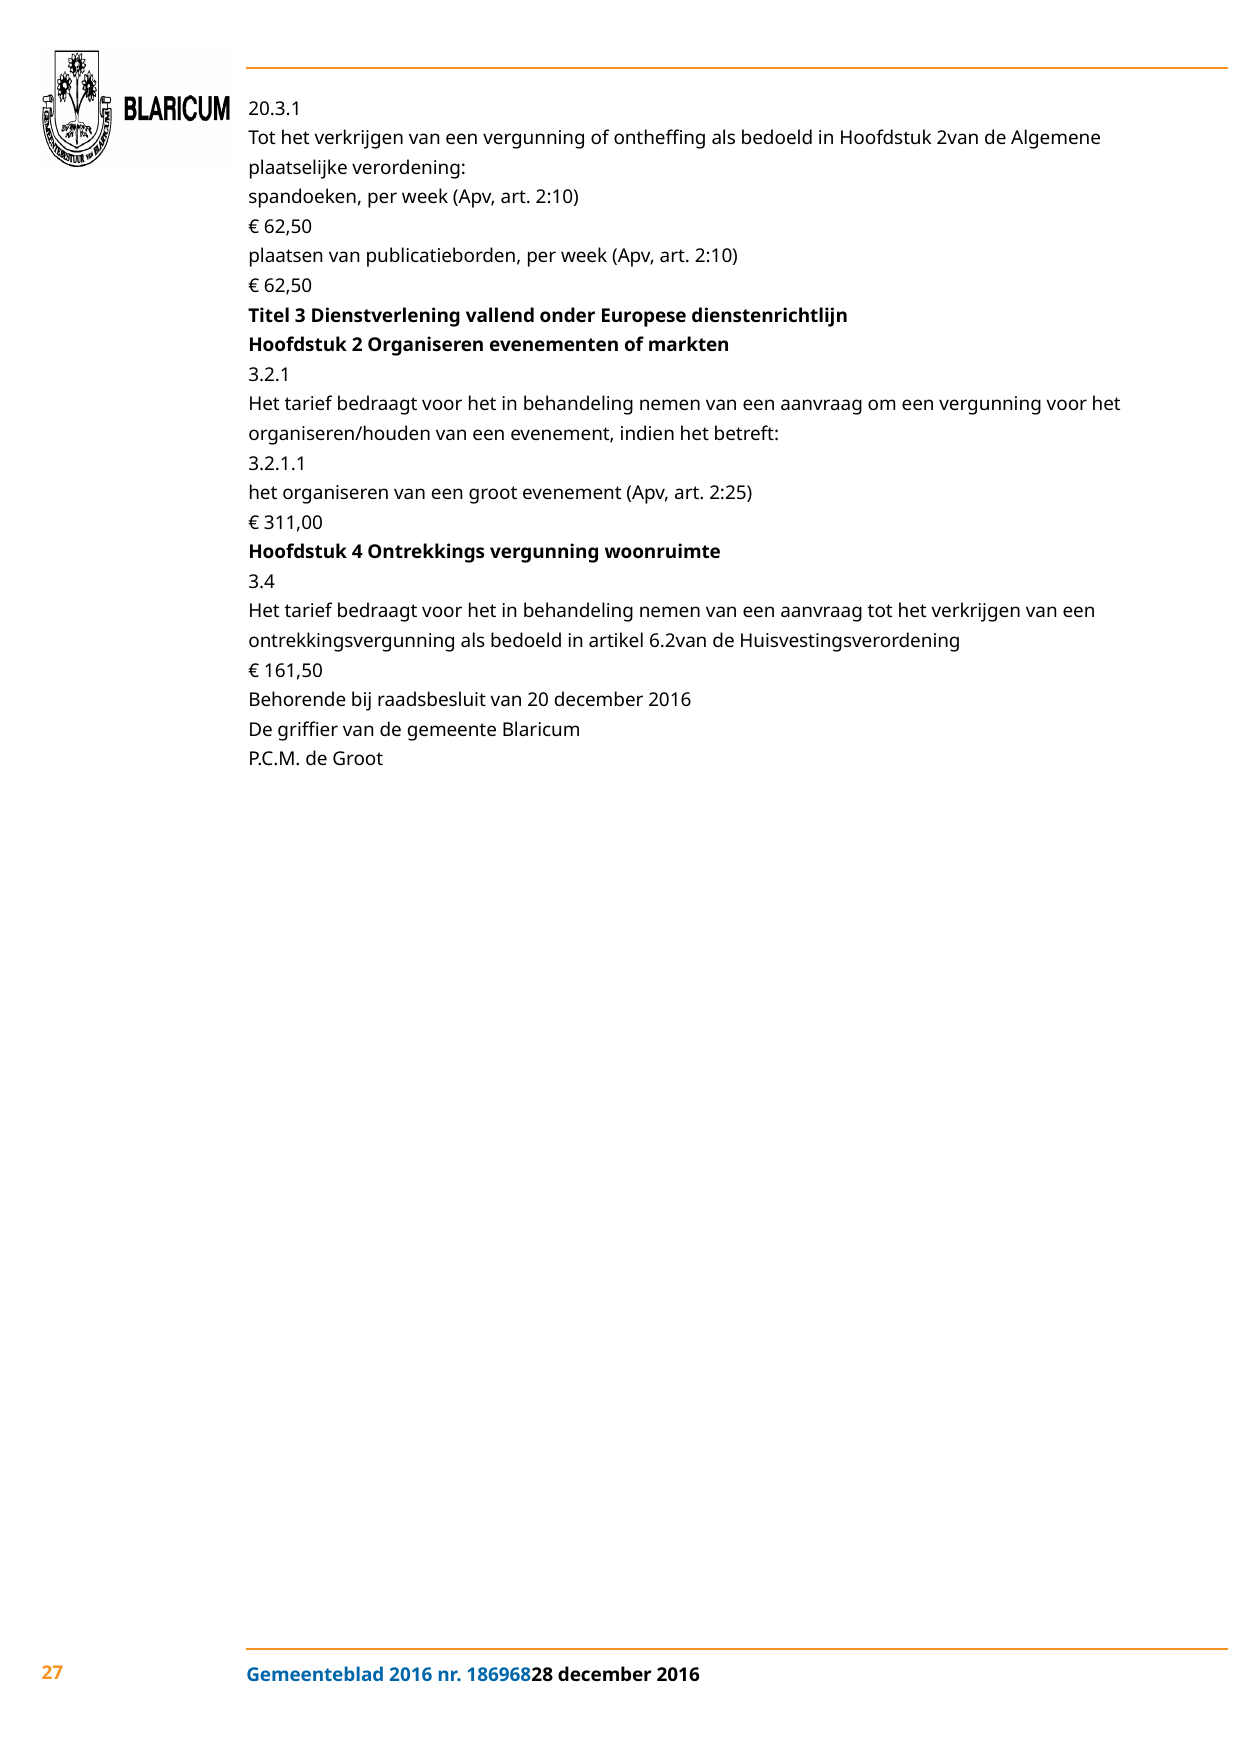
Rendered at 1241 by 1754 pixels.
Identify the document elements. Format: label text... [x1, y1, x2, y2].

text 3.2.1 [248, 361, 1152, 387]
text € 62,50 [248, 213, 1152, 239]
text Tot het verkrijgen van een vergunning of ontheffing als bedoeld in Hoofdstuk 2van de Algemene plaatselijke verordening: [248, 124, 1152, 180]
text 3.4 [248, 568, 1152, 594]
text € 311,00 [248, 509, 1152, 535]
text Titel 3 Dienstverlening vallend onder Europese dienstenrichtlijn [248, 302, 1152, 328]
text 3.2.1.1 [248, 450, 1152, 476]
text Het tarief bedraagt voor het in behandeling nemen van een aanvraag tot het verkrijgen van een ontrekkingsvergunning als bedoeld in artikel 6.2van de Huisvestingsverordening [248, 598, 1152, 653]
text P.C.M. de Groot [248, 746, 1152, 771]
picture [41, 47, 231, 172]
text spandoeken, per week (Apv, art. 2:10) [248, 183, 1152, 209]
text De griffier van de gemeente Blaricum [248, 716, 1152, 742]
text Hoofdstuk 2 Organiseren evenementen of markten [248, 331, 1152, 357]
text € 62,50 [248, 272, 1152, 298]
text plaatsen van publicatieborden, per week (Apv, art. 2:10) [248, 243, 1152, 268]
text het organiseren van een groot evenement (Apv, art. 2:25) [248, 479, 1152, 505]
text 20.3.1 [248, 95, 1152, 121]
text € 161,50 [248, 657, 1152, 683]
text Het tarief bedraagt voor het in behandeling nemen van een aanvraag om een vergunning voor het organiseren/houden van een evenement, indien het betreft: [248, 391, 1152, 446]
text Hoofdstuk 4 Ontrekkings vergunning woonruimte [248, 538, 1152, 564]
text Behorende bij raadsbesluit van 20 december 2016 [248, 686, 1152, 712]
